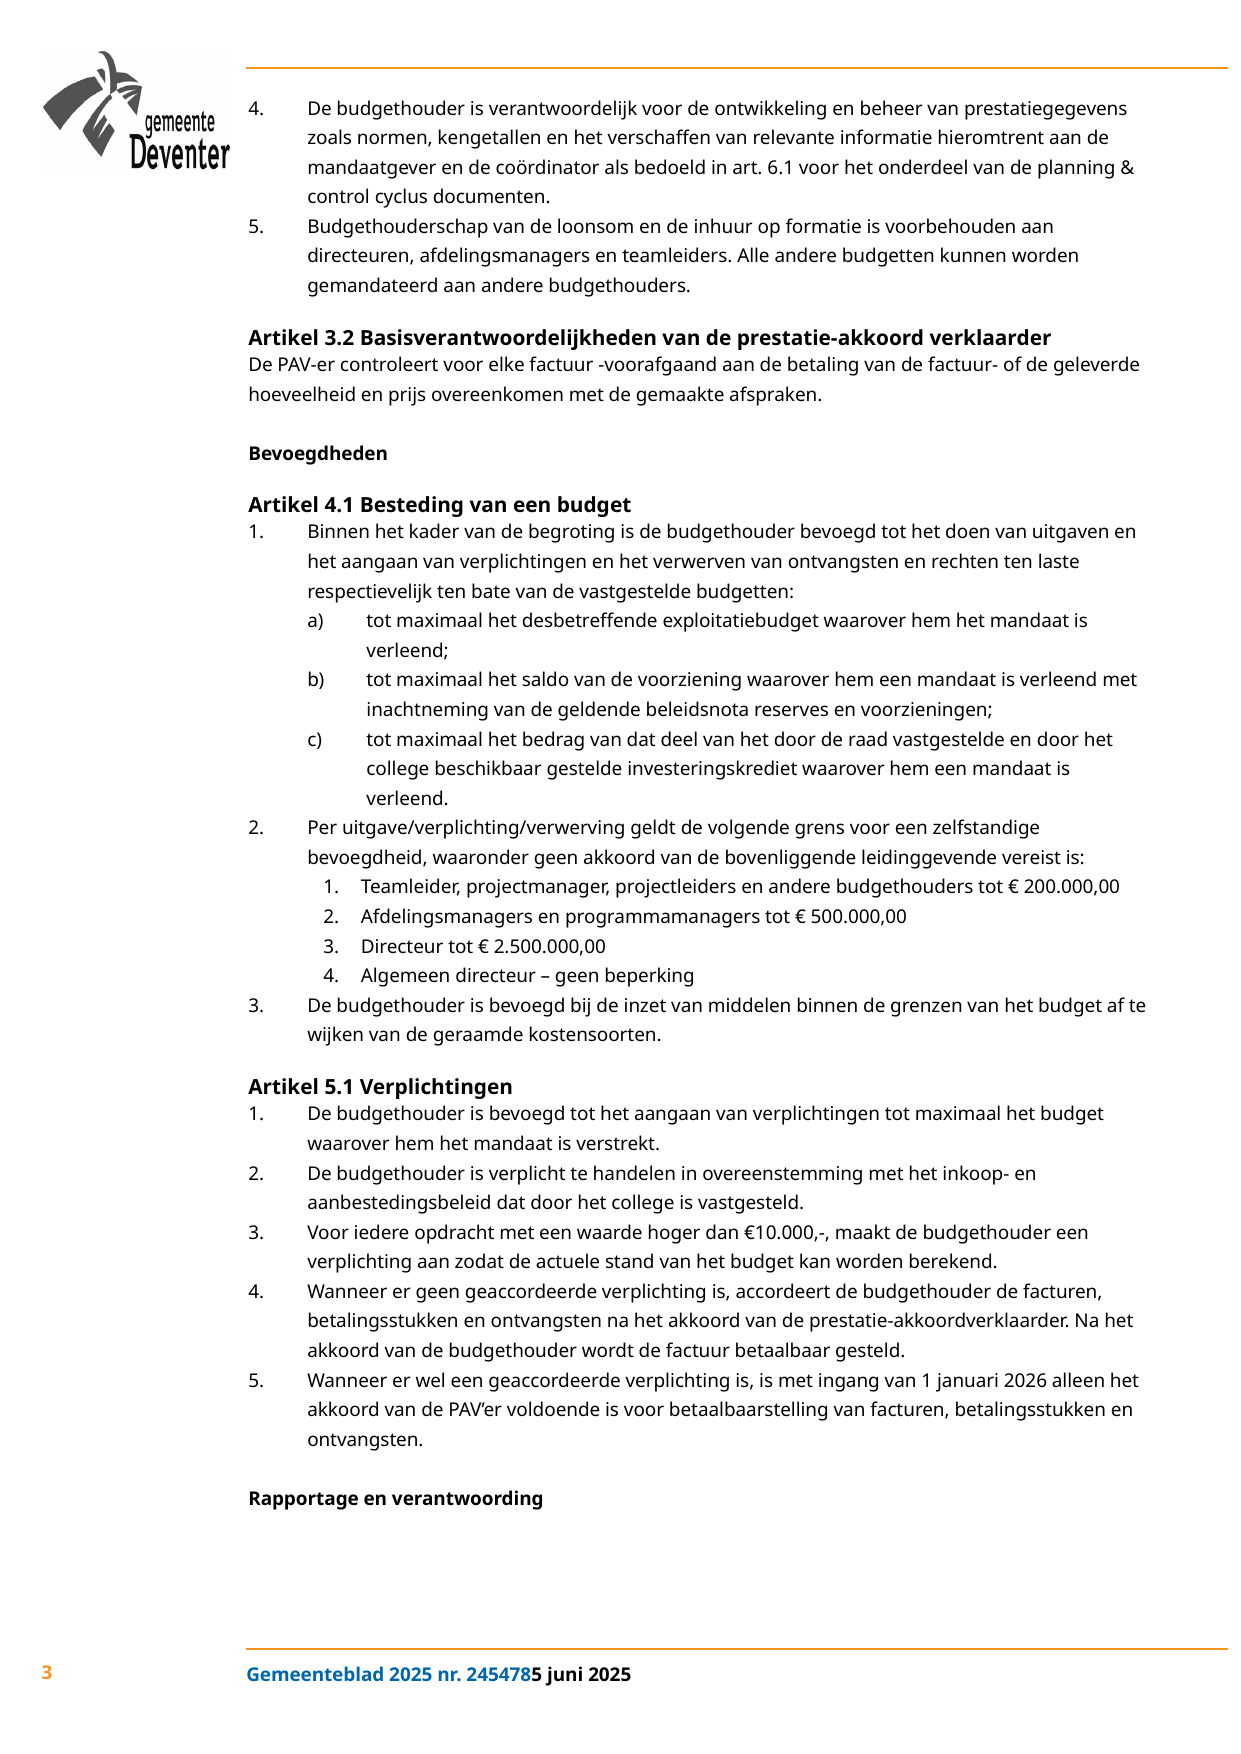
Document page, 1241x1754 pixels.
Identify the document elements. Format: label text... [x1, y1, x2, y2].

text Artikel 4.1 Besteding van een budget [248, 490, 1152, 519]
list Per uitgave/verplichting/verwerving geldt de volgende grens voor een zelfstandige bevoegdheid, waaronder geen akkoord van de bovenliggende leidinggevende vereist is: [248, 814, 1152, 870]
list Wanneer er wel een geaccordeerde verplichting is, is met ingang van 1 januari 2026 alleen het akkoord van de PAV’er voldoende is voor betaalbaarstelling van facturen, betalingsstukken en ontvangsten. [248, 1367, 1152, 1452]
list tot maximaal het bedrag van dat deel van het door de raad vastgestelde en door het college beschikbaar gestelde investeringskrediet waarover hem een mandaat is verleend. [307, 726, 1152, 811]
list De budgethouder is verantwoordelijk voor de ontwikkeling en beheer van prestatiegegevens zoals normen, kengetallen en het verschaffen van relevante informatie hieromtrent aan de mandaatgever en de coördinator als bedoeld in art. 6.1 voor het onderdeel van de planning & control cyclus documenten. [248, 95, 1152, 209]
list Algemeen directeur – geen beperking [323, 962, 1152, 988]
picture [41, 47, 231, 172]
list Budgethouderschap van de loonsom en de inhuur op formatie is voorbehouden aan directeuren, afdelingsmanagers en teamleiders. Alle andere budgetten kunnen worden gemandateerd aan andere budgethouders. [248, 213, 1152, 298]
list De budgethouder is bevoegd bij de inzet van middelen binnen de grenzen van het budget af te wijken van de geraamde kostensoorten. [248, 992, 1152, 1047]
list tot maximaal het saldo van de voorziening waarover hem een mandaat is verleend met inachtneming van de geldende beleidsnota reserves en voorzieningen; [307, 667, 1152, 722]
text Rapportage en verantwoording [248, 1485, 1152, 1511]
list Voor iedere opdracht met een waarde hoger dan €10.000,-, maakt de budgethouder een verplichting aan zodat de actuele stand van het budget kan worden berekend. [248, 1219, 1152, 1274]
text De PAV-er controleert voor elke factuur -voorafgaand aan de betaling van de factuur- of de geleverde hoeveelheid en prijs overeenkomen met de gemaakte afspraken. [248, 351, 1152, 406]
list Wanneer er geen geaccordeerde verplichting is, accordeert de budgethouder de facturen, betalingsstukken en ontvangsten na het akkoord van de prestatie-akkoordverklaarder. Na het akkoord van de budgethouder wordt de factuur betaalbaar gesteld. [248, 1278, 1152, 1363]
list Afdelingsmanagers en programmamanagers tot € 500.000,00 [323, 903, 1152, 929]
list Binnen het kader van de begroting is de budgethouder bevoegd tot het doen van uitgaven en het aangaan van verplichtingen en het verwerven van ontvangsten en rechten ten laste respectievelijk ten bate van de vastgestelde budgetten: [248, 519, 1152, 604]
list De budgethouder is bevoegd tot het aangaan van verplichtingen tot maximaal het budget waarover hem het mandaat is verstrekt. [248, 1101, 1152, 1156]
text Artikel 5.1 Verplichtingen [248, 1072, 1152, 1101]
text Bevoegdheden [248, 440, 1152, 466]
list Directeur tot € 2.500.000,00 [323, 933, 1152, 959]
list De budgethouder is verplicht te handelen in overeenstemming met het inkoop- en aanbestedingsbeleid dat door het college is vastgesteld. [248, 1160, 1152, 1215]
text Artikel 3.2 Basisverantwoordelijkheden van de prestatie-akkoord verklaarder [248, 323, 1152, 351]
list Teamleider, projectmanager, projectleiders en andere budgethouders tot € 200.000,00 [323, 874, 1152, 899]
list tot maximaal het desbetreffende exploitatiebudget waarover hem het mandaat is verleend; [307, 607, 1152, 663]
